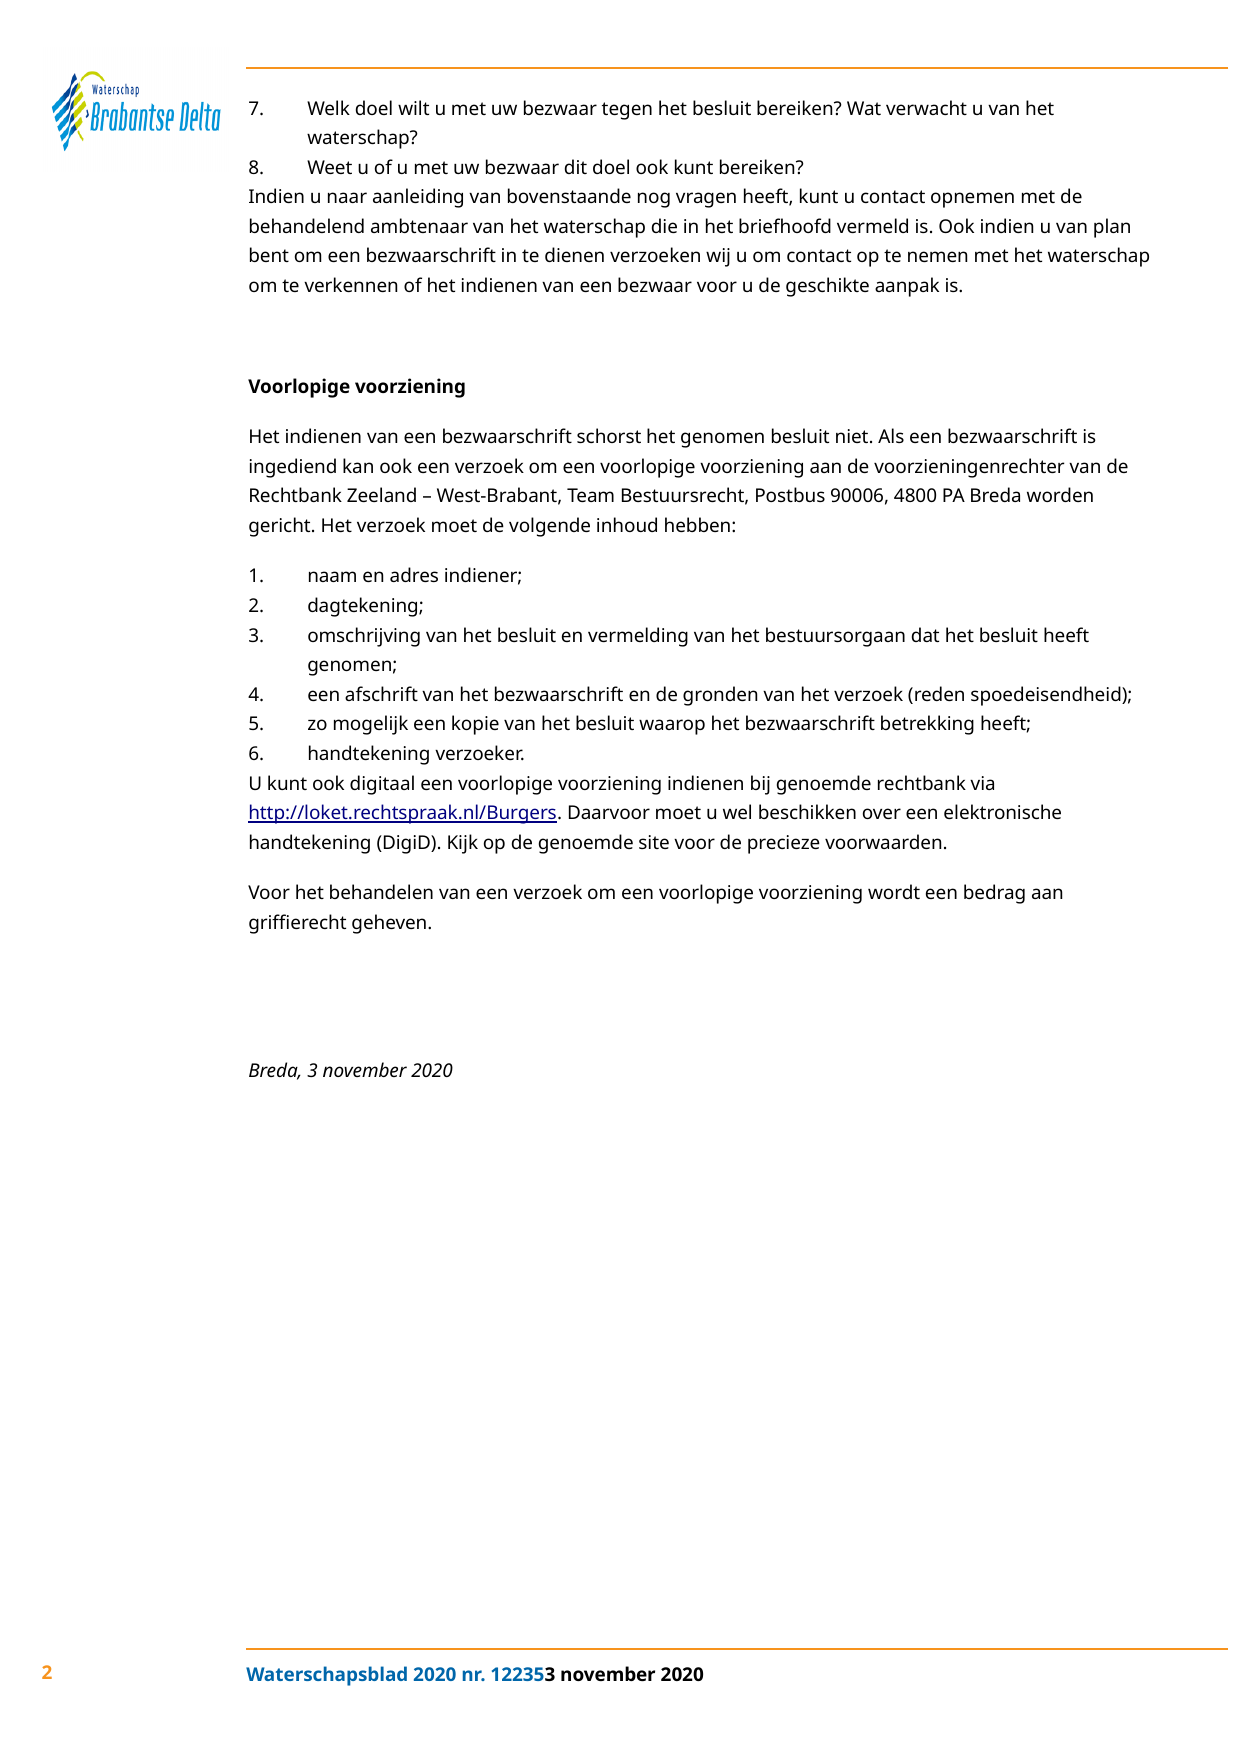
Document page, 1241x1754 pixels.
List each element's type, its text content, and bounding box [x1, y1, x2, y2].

list omschrijving van het besluit en vermelding van het bestuursorgaan dat het besluit heeft genomen; [248, 622, 1152, 677]
list dagtekening; [248, 592, 1152, 618]
text Indien u naar aanleiding van bovenstaande nog vragen heeft, kunt u contact opnemen met de behandelend ambtenaar van het waterschap die in het briefhoofd vermeld is. Ook indien u van plan bent om een bezwaarschrift in te dienen verzoeken wij u om contact op te nemen met het waterschap om te verkennen of het indienen van een bezwaar voor u de geschikte aanpak is. [248, 183, 1152, 298]
list zo mogelijk een kopie van het besluit waarop het bezwaarschrift betrekking heeft; [248, 711, 1152, 736]
picture [41, 47, 231, 172]
text Voor het behandelen van een verzoek om een voorlopige voorziening wordt een bedrag aan griffierecht geheven. [248, 879, 1152, 935]
list Welk doel wilt u met uw bezwaar tegen het besluit bereiken? Wat verwacht u van het waterschap? [248, 95, 1152, 150]
list handtekening verzoeker. [248, 740, 1152, 766]
text Het indienen van een bezwaarschrift schorst het genomen besluit niet. Als een bezwaarschrift is ingediend kan ook een verzoek om een voorlopige voorziening aan de voorzieningenrechter van de Rechtbank Zeeland – West-Brabant, Team Bestuursrecht, Postbus 90006, 4800 PA Breda worden gericht. Het verzoek moet de volgende inhoud hebben: [248, 423, 1152, 538]
text U kunt ook digitaal een voorlopige voorziening indienen bij genoemde rechtbank via http://loket.rechtspraak.nl/Burgers. Daarvoor moet u wel beschikken over een elektronische handtekening (DigiD). Kijk op de genoemde site voor de precieze voorwaarden. [248, 770, 1152, 855]
list naam en adres indiener; [248, 563, 1152, 588]
list Weet u of u met uw bezwaar dit doel ook kunt bereiken? [248, 154, 1152, 180]
text Voorlopige voorziening [248, 373, 1152, 399]
text Breda, 3 november 2020 [248, 1058, 1152, 1083]
list een afschrift van het bezwaarschrift en de gronden van het verzoek (reden spoedeisendheid); [248, 681, 1152, 707]
